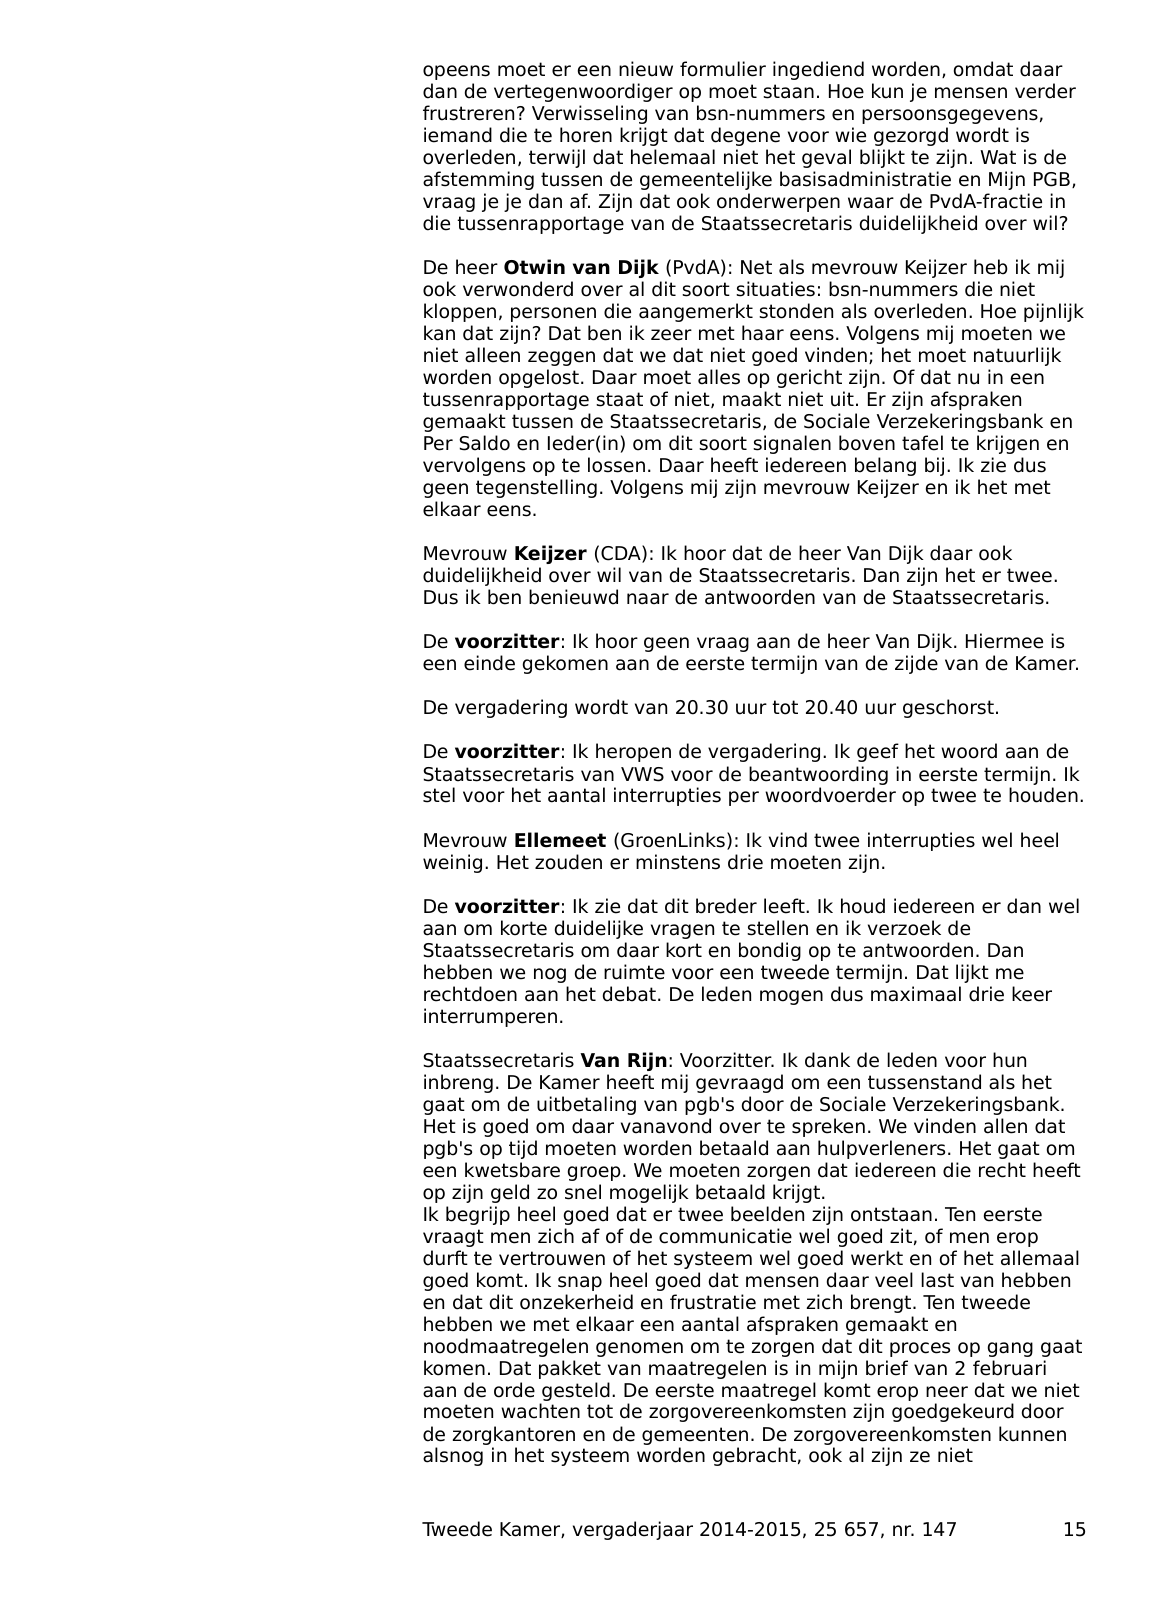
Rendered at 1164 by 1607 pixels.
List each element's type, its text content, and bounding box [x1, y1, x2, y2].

text Staatssecretaris Van Rijn: Voorzitter. Ik dank de leden voor hun inbreng. De Kamer heeft mij gevraagd om een tussenstand als het gaat om de uitbetaling van pgb's door de Sociale Verzekeringsbank. Het is goed om daar vanavond over te spreken. We vinden allen dat pgb's op tijd moeten worden betaald aan hulpverleners. Het gaat om een kwetsbare groep. We moeten zorgen dat iedereen die recht heeft op zijn geld zo snel mogelijk betaald krijgt. [422, 1050, 1087, 1204]
text Ik begrijp heel goed dat er twee beelden zijn ontstaan. Ten eerste vraagt men zich af of de communicatie wel goed zit, of men erop durft te vertrouwen of het systeem wel goed werkt en of het allemaal goed komt. Ik snap heel goed dat mensen daar veel last van hebben en dat dit onzekerheid en frustratie met zich brengt. Ten tweede hebben we met elkaar een aantal afspraken gemaakt en noodmaatregelen genomen om te zorgen dat dit proces op gang gaat komen. Dat pakket van maatregelen is in mijn brief van 2 februari aan de orde gesteld. De eerste maatregel komt erop neer dat we niet moeten wachten tot de zorgovereenkomsten zijn goedgekeurd door de zorgkantoren en de gemeenten. De zorgovereenkomsten kunnen alsnog in het systeem worden gebracht, ook al zijn ze niet [422, 1204, 1087, 1467]
text Mevrouw Keijzer (CDA): Ik hoor dat de heer Van Dijk daar ook duidelijkheid over wil van de Staatssecretaris. Dan zijn het er twee. Dus ik ben benieuwd naar de antwoorden van de Staatssecretaris. [422, 543, 1087, 609]
text De voorzitter: Ik hoor geen vraag aan de heer Van Dijk. Hiermee is een einde gekomen aan de eerste termijn van de zijde van de Kamer. [422, 631, 1087, 675]
text Mevrouw Ellemeet (GroenLinks): Ik vind twee interrupties wel heel weinig. Het zouden er minstens drie moeten zijn. [422, 829, 1087, 873]
text De voorzitter: Ik heropen de vergadering. Ik geef het woord aan de Staatssecretaris van VWS voor de beantwoording in eerste termijn. Ik stel voor het aantal interrupties per woordvoerder op twee te houden. [422, 741, 1087, 807]
text De vergadering wordt van 20.30 uur tot 20.40 uur geschorst. [422, 697, 1087, 719]
text De heer Otwin van Dijk (PvdA): Net als mevrouw Keijzer heb ik mij ook verwonderd over al dit soort situaties: bsn-nummers die niet kloppen, personen die aangemerkt stonden als overleden. Hoe pijnlijk kan dat zijn? Dat ben ik zeer met haar eens. Volgens mij moeten we niet alleen zeggen dat we dat niet goed vinden; het moet natuurlijk worden opgelost. Daar moet alles op gericht zijn. Of dat nu in een tussenrapportage staat of niet, maakt niet uit. Er zijn afspraken gemaakt tussen de Staatssecretaris, de Sociale Verzekeringsbank en Per Saldo en Ieder(in) om dit soort signalen boven tafel te krijgen en vervolgens op te lossen. Daar heeft iedereen belang bij. Ik zie dus geen tegenstelling. Volgens mij zijn mevrouw Keijzer en ik het met elkaar eens. [422, 257, 1087, 521]
text opeens moet er een nieuw formulier ingediend worden, omdat daar dan de vertegenwoordiger op moet staan. Hoe kun je mensen verder frustreren? Verwisseling van bsn-nummers en persoonsgegevens, iemand die te horen krijgt dat degene voor wie gezorgd wordt is overleden, terwijl dat helemaal niet het geval blijkt te zijn. Wat is de afstemming tussen de gemeentelijke basisadministratie en Mijn PGB, vraag je je dan af. Zijn dat ook onderwerpen waar de PvdA-fractie in die tussenrapportage van de Staatssecretaris duidelijkheid over wil? [422, 59, 1087, 235]
text De voorzitter: Ik zie dat dit breder leeft. Ik houd iedereen er dan wel aan om korte duidelijke vragen te stellen en ik verzoek de Staatssecretaris om daar kort en bondig op te antwoorden. Dan hebben we nog de ruimte voor een tweede termijn. Dat lijkt me rechtdoen aan het debat. De leden mogen dus maximaal drie keer interrumperen. [422, 896, 1087, 1028]
